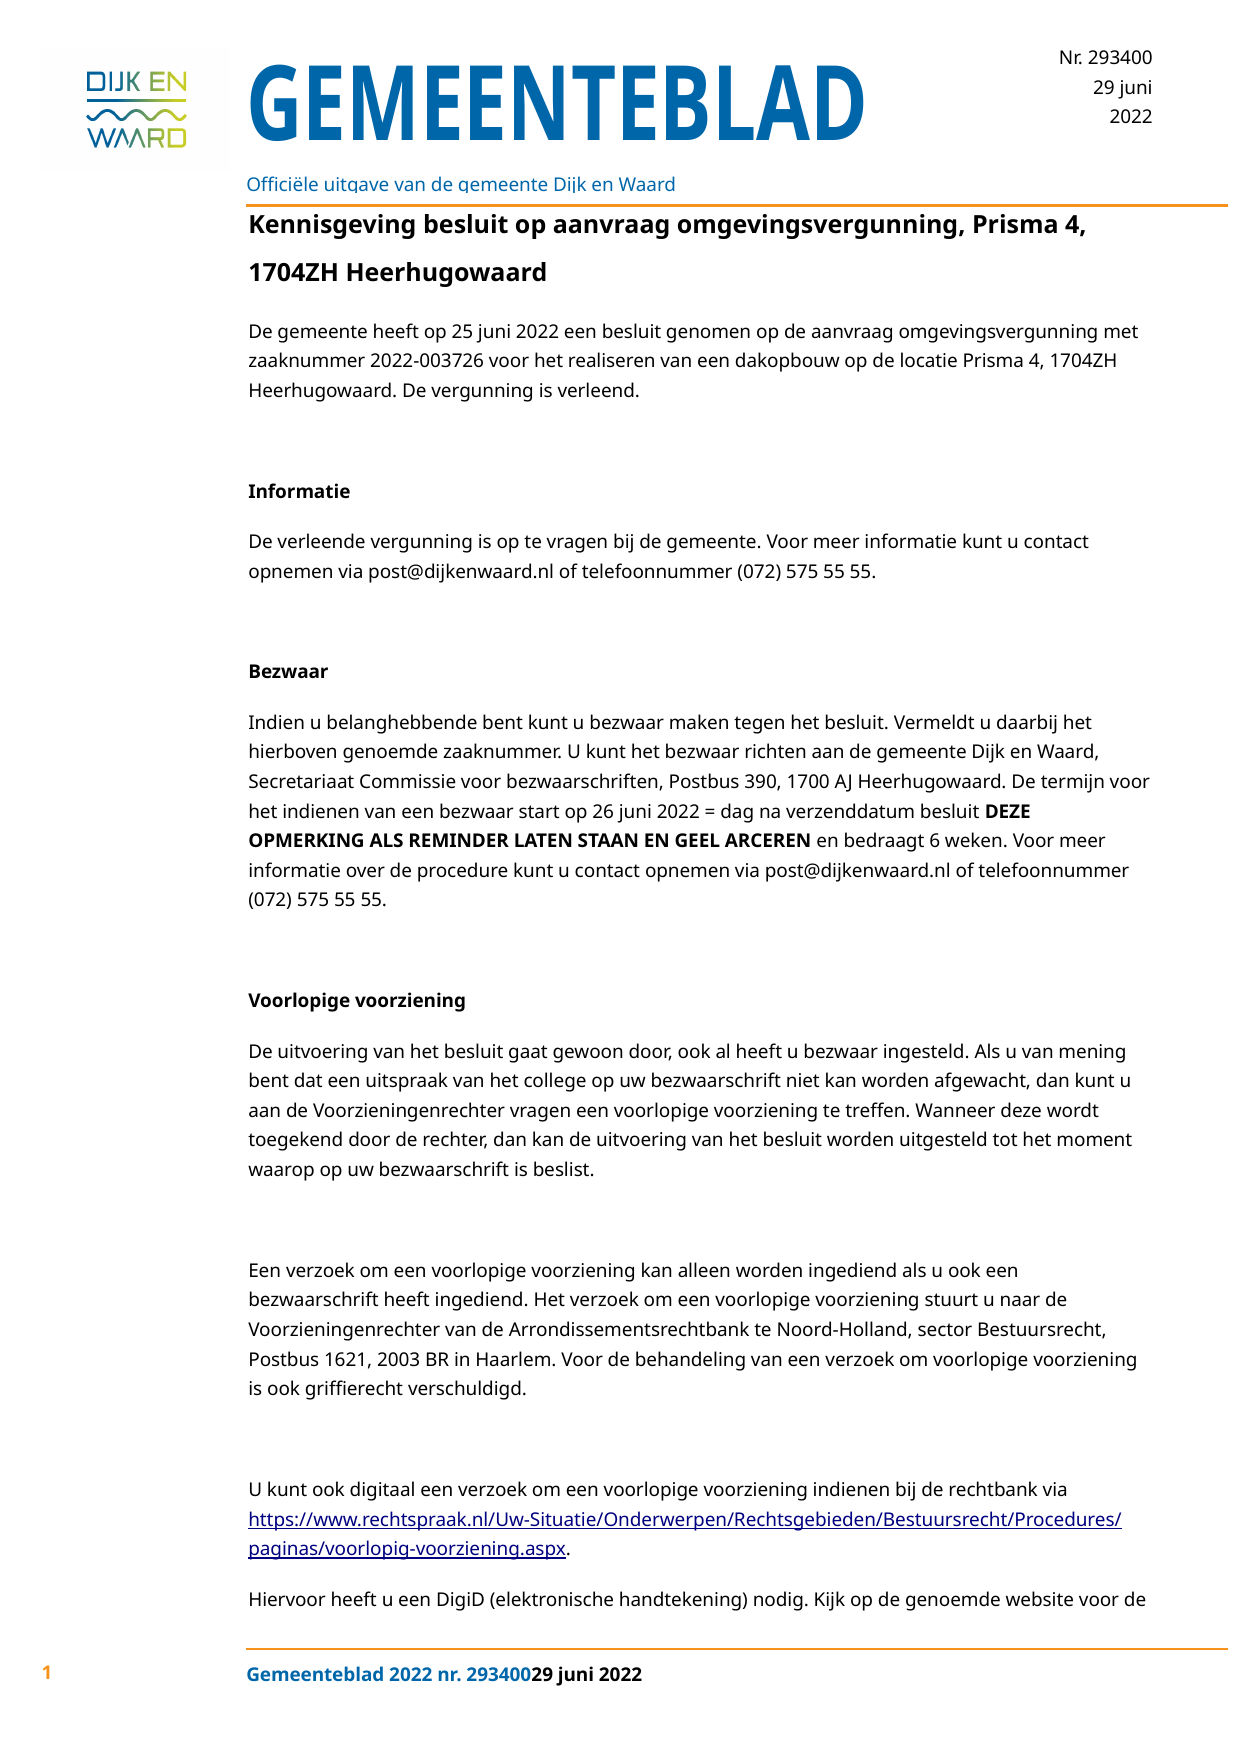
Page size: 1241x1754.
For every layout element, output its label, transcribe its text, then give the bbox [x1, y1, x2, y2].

text Hiervoor heeft u een DigiD (elektronische handtekening) nodig. Kijk op de genoemde website voor de [248, 1586, 1152, 1612]
text De verleende vergunning is op te vragen bij de gemeente. Voor meer informatie kunt u contact opnemen via post@dijkenwaard.nl of telefoonnummer (072) 575 55 55. [248, 528, 1152, 584]
text Kennisgeving besluit op aanvraag omgevingsvergunning, Prisma 4, 1704ZH Heerhugowaard [248, 207, 1152, 288]
picture [41, 47, 231, 172]
text Bezwaar [248, 659, 1152, 684]
text Indien u belanghebbende bent kunt u bezwaar maken tegen het besluit. Vermeldt u daarbij het hierboven genoemde zaaknummer. U kunt het bezwaar richten aan de gemeente Dijk en Waard, Secretariaat Commissie voor bezwaarschriften, Postbus 390, 1700 AJ Heerhugowaard. De termijn voor het indienen van een bezwaar start op 26 juni 2022 = dag na verzenddatum besluit DEZE OPMERKING ALS REMINDER LATEN STAAN EN GEEL ARCEREN en bedraagt 6 weken. Voor meer informatie over de procedure kunt u contact opnemen via post@dijkenwaard.nl of telefoonnummer (072) 575 55 55. [248, 709, 1152, 912]
text U kunt ook digitaal een verzoek om een voorlopige voorziening indienen bij de rechtbank via https://www.rechtspraak.nl/Uw-Situatie/Onderwerpen/Rechtsgebieden/Bestuursrecht/Procedures/paginas/voorlopig-voorziening.aspx. [248, 1476, 1152, 1561]
text De uitvoering van het besluit gaat gewoon door, ook al heeft u bezwaar ingesteld. Als u van mening bent dat een uitspraak van het college op uw bezwaarschrift niet kan worden afgewacht, dan kunt u aan de Voorzieningenrechter vragen een voorlopige voorziening te treffen. Wanneer deze wordt toegekend door de rechter, dan kan de uitvoering van het besluit worden uitgesteld tot het moment waarop op uw bezwaarschrift is beslist. [248, 1038, 1152, 1182]
text Informatie [248, 478, 1152, 504]
text De gemeente heeft op 25 juni 2022 een besluit genomen op de aanvraag omgevingsvergunning met zaaknummer 2022-003726 voor het realiseren van een dakopbouw op de locatie Prisma 4, 1704ZH Heerhugowaard. De vergunning is verleend. [248, 318, 1152, 403]
text Een verzoek om een voorlopige voorziening kan alleen worden ingediend als u ook een bezwaarschrift heeft ingediend. Het verzoek om een voorlopige voorziening stuurt u naar de Voorzieningenrechter van de Arrondissementsrechtbank te Noord-Holland, sector Bestuursrecht, Postbus 1621, 2003 BR in Haarlem. Voor de behandeling van een verzoek om voorlopige voorziening is ook griffierecht verschuldigd. [248, 1257, 1152, 1401]
text Voorlopige voorziening [248, 987, 1152, 1013]
